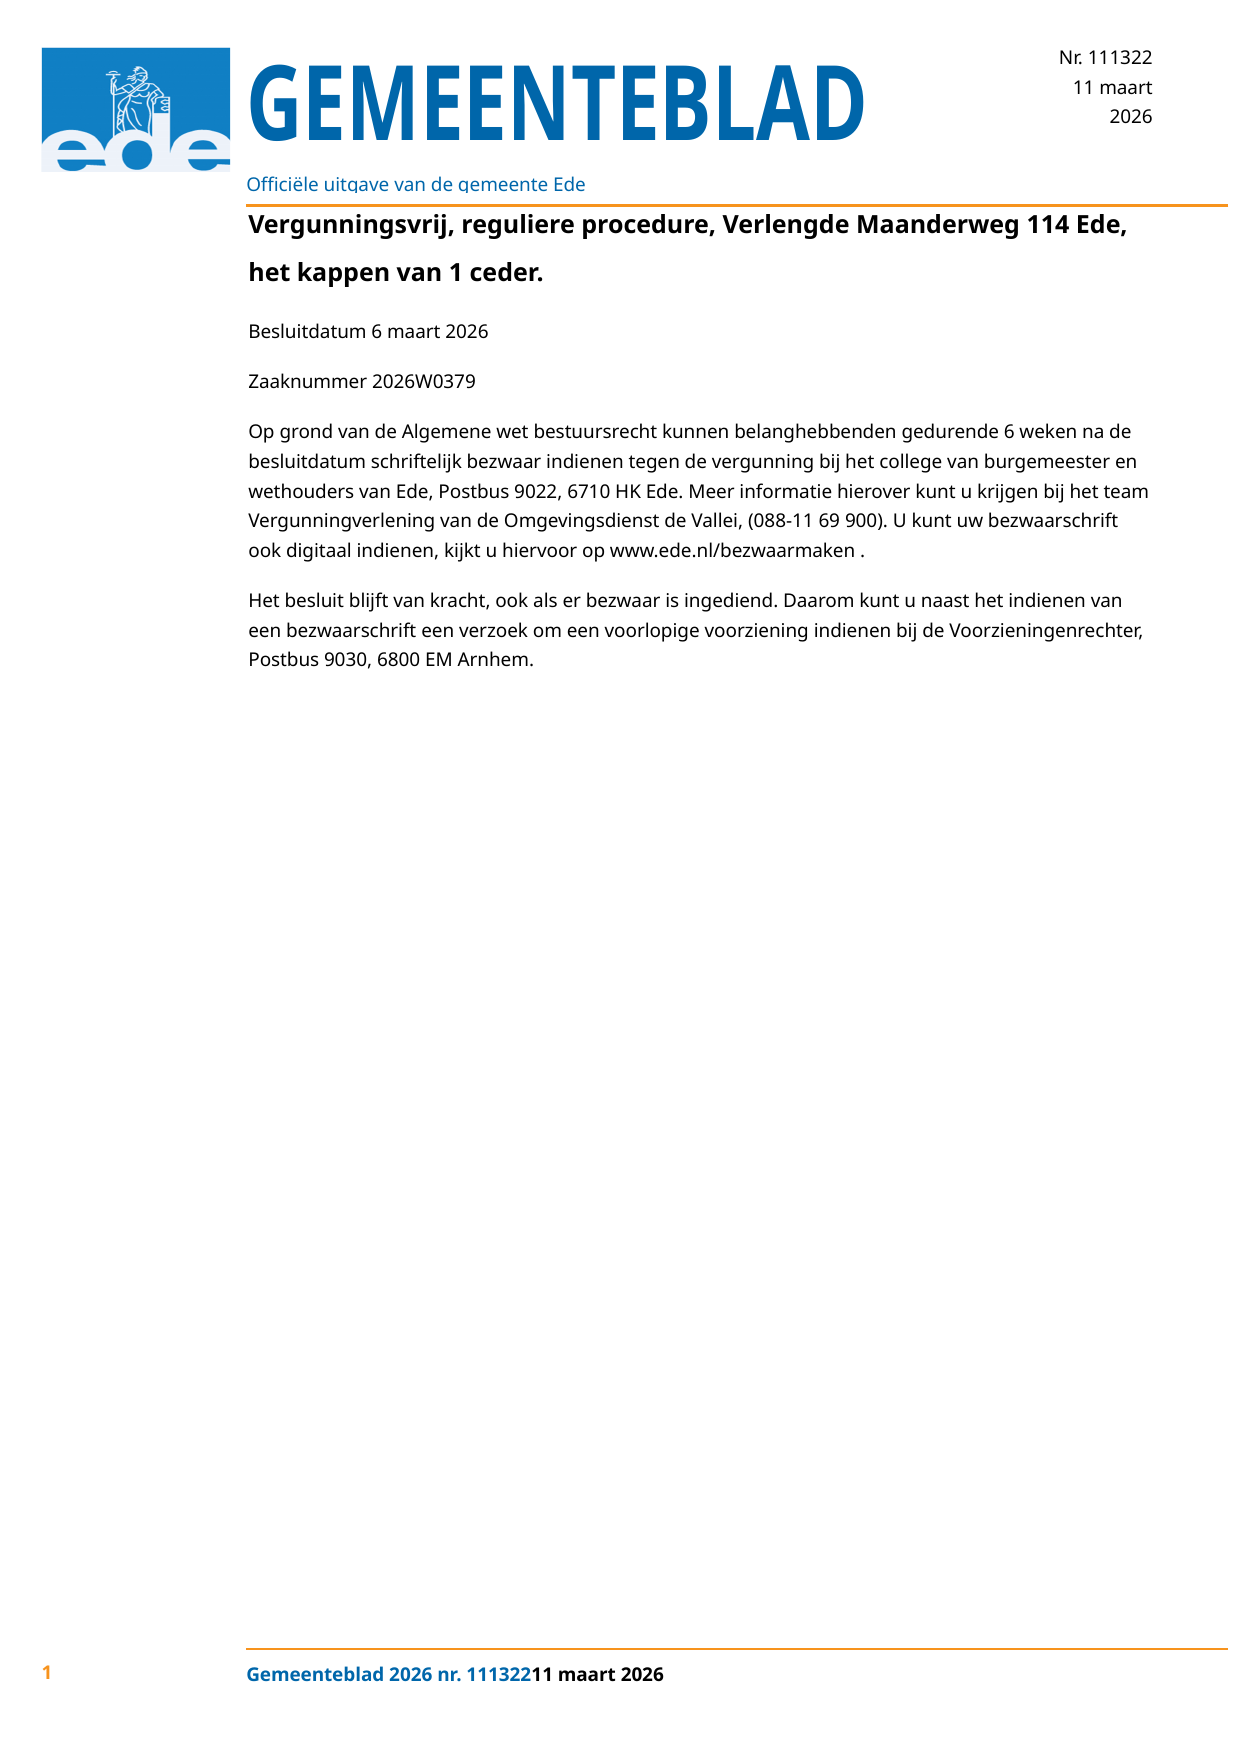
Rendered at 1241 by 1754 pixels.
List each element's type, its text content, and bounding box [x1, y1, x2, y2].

text Besluitdatum 6 maart 2026 [248, 318, 1152, 344]
picture [41, 47, 231, 172]
text Vergunningsvrij, reguliere procedure, Verlengde Maanderweg 114 Ede, het kappen van 1 ceder. [248, 207, 1152, 288]
text Het besluit blijft van kracht, ook als er bezwaar is ingediend. Daarom kunt u naast het indienen van een bezwaarschrift een verzoek om een voorlopige voorziening indienen bij de Voorzieningenrechter, Postbus 9030, 6800 EM Arnhem. [248, 587, 1152, 672]
text Op grond van de Algemene wet bestuursrecht kunnen belanghebbenden gedurende 6 weken na de besluitdatum schriftelijk bezwaar indienen tegen de vergunning bij het college van burgemeester en wethouders van Ede, Postbus 9022, 6710 HK Ede. Meer informatie hierover kunt u krijgen bij het team Vergunningverlening van de Omgevingsdienst de Vallei, (088-11 69 900). U kunt uw bezwaarschrift ook digitaal indienen, kijkt u hiervoor op www.ede.nl/bezwaarmaken . [248, 419, 1152, 563]
text Zaaknummer 2026W0379 [248, 368, 1152, 394]
